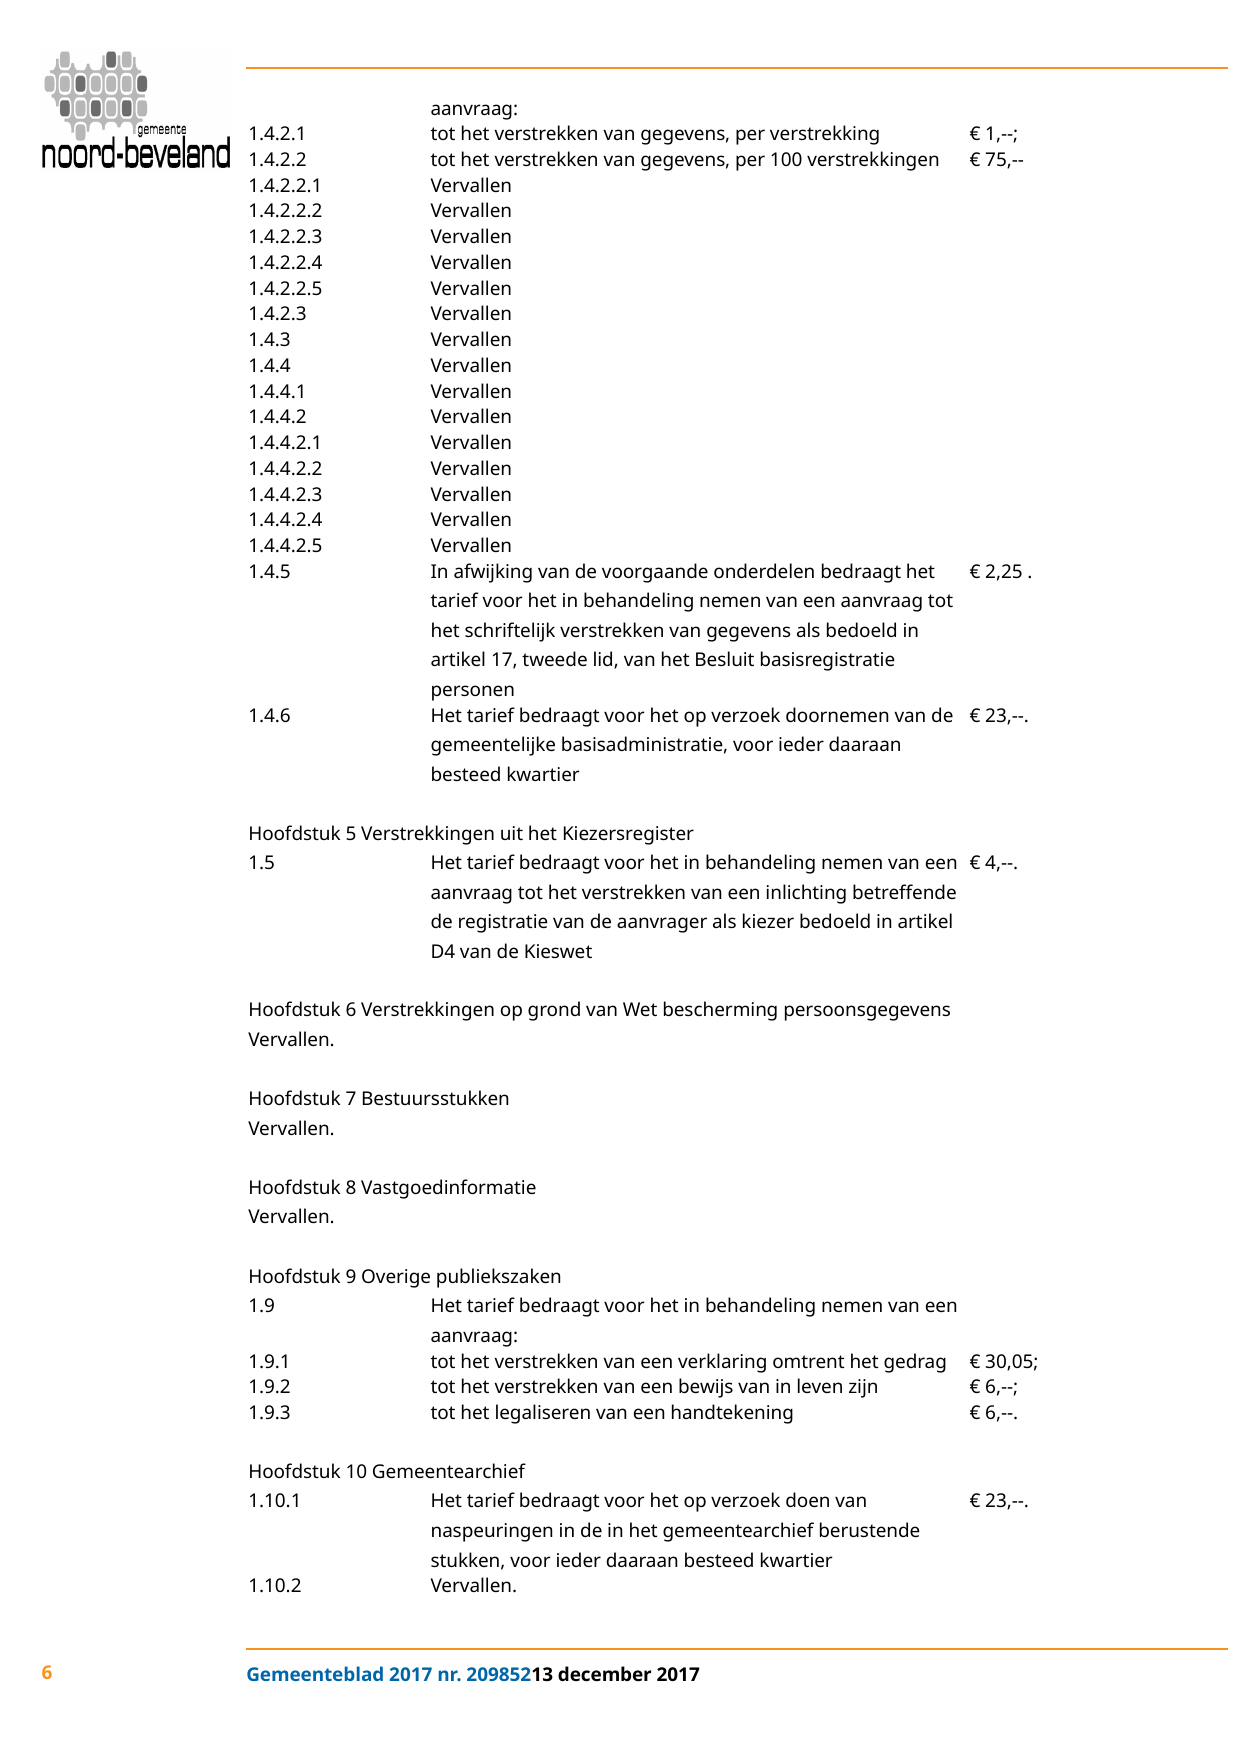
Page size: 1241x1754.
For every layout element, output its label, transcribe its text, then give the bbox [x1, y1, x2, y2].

table_header € 4,--. [969, 849, 1152, 964]
table_cell 1.9.3 [248, 1399, 430, 1425]
table_cell [969, 404, 1152, 429]
table_cell In afwijking van de voorgaande onderdelen bedraagt het tarief voor het in behandeling nemen van een aanvraag tot het schriftelijk verstrekken van gegevens als bedoeld in artikel 17, tweede lid, van het Besluit basisregistratie personen [430, 558, 969, 702]
text Hoofdstuk 7 Bestuursstukken [248, 1085, 1152, 1111]
table_cell 1.4.4.2.4 [248, 506, 430, 532]
table_header Het tarief bedraagt voor het in behandeling nemen van een aanvraag: [430, 1293, 969, 1348]
table_cell Vervallen [430, 378, 969, 403]
text Hoofdstuk 6 Verstrekkingen op grond van Wet bescherming persoonsgegevens [248, 997, 1152, 1022]
table_cell [969, 352, 1152, 378]
table_cell 1.4.4.2.5 [248, 532, 430, 558]
table_cell tot het verstrekken van gegevens, per verstrekking [430, 121, 969, 146]
table_cell Vervallen [430, 455, 969, 481]
table_cell [969, 198, 1152, 223]
table_header 1.5 [248, 849, 430, 964]
table_cell 1.4.2.2.4 [248, 249, 430, 275]
table_cell [969, 429, 1152, 455]
table_cell [248, 95, 430, 121]
table_cell [969, 506, 1152, 532]
table_cell € 6,--. [969, 1399, 1152, 1425]
table_cell 1.4.2.1 [248, 121, 430, 146]
table_cell [969, 249, 1152, 275]
table_cell 1.10.2 [248, 1573, 430, 1598]
table_cell 1.4.4.2.2 [248, 455, 430, 481]
text Hoofdstuk 8 Vastgoedinformatie [248, 1174, 1152, 1200]
table_cell Vervallen [430, 172, 969, 198]
table_cell 1.4.4.2 [248, 404, 430, 429]
text Vervallen. [248, 1026, 1152, 1052]
table_cell Het tarief bedraagt voor het op verzoek doornemen van de gemeentelijke basisadministratie, voor ieder daaraan besteed kwartier [430, 702, 969, 787]
table_cell tot het verstrekken van een bewijs van in leven zijn [430, 1374, 969, 1399]
table_cell [969, 326, 1152, 352]
table_cell 1.4.2.2.2 [248, 198, 430, 223]
table_cell tot het verstrekken van een verklaring omtrent het gedrag [430, 1348, 969, 1374]
table_cell tot het legaliseren van een handtekening [430, 1399, 969, 1425]
table_cell Vervallen [430, 506, 969, 532]
table_cell Vervallen [430, 404, 969, 429]
table_cell 1.9.2 [248, 1374, 430, 1399]
table_cell 1.4.2.2 [248, 146, 430, 172]
text Hoofdstuk 10 Gemeentearchief [248, 1458, 1152, 1484]
table_header 1.10.1 [248, 1488, 430, 1572]
table_cell 1.4.2.2.3 [248, 224, 430, 249]
text Vervallen. [248, 1204, 1152, 1229]
table_cell Vervallen [430, 275, 969, 301]
table_cell 1.4.4.1 [248, 378, 430, 403]
table_cell € 1,--; [969, 121, 1152, 146]
table_cell 1.4.2.3 [248, 301, 430, 326]
table_cell € 23,--. [969, 702, 1152, 787]
table_cell 1.4.2.2.5 [248, 275, 430, 301]
table_cell 1.4.6 [248, 702, 430, 787]
table_cell Vervallen [430, 429, 969, 455]
table_cell Vervallen [430, 352, 969, 378]
table_header [969, 1293, 1152, 1348]
table_cell 1.4.5 [248, 558, 430, 702]
table_cell 1.9.1 [248, 1348, 430, 1374]
table_cell Vervallen [430, 301, 969, 326]
text Hoofdstuk 5 Verstrekkingen uit het Kiezersregister [248, 820, 1152, 845]
table_cell € 2,25 . [969, 558, 1152, 702]
table_header 1.9 [248, 1293, 430, 1348]
text Hoofdstuk 9 Overige publiekszaken [248, 1263, 1152, 1289]
table_cell Vervallen [430, 326, 969, 352]
table_cell Vervallen [430, 249, 969, 275]
table_cell € 30,05; [969, 1348, 1152, 1374]
table_cell [969, 95, 1152, 121]
table_cell € 75,-- [969, 146, 1152, 172]
table_cell [969, 481, 1152, 506]
table_cell [969, 1573, 1152, 1598]
table_cell [969, 275, 1152, 301]
text Vervallen. [248, 1115, 1152, 1141]
table_cell [969, 378, 1152, 403]
table_cell 1.4.2.2.1 [248, 172, 430, 198]
table_cell Vervallen [430, 198, 969, 223]
table_cell aanvraag: [430, 95, 969, 121]
table_cell 1.4.4 [248, 352, 430, 378]
table_cell [969, 455, 1152, 481]
table_cell tot het verstrekken van gegevens, per 100 verstrekkingen [430, 146, 969, 172]
table_header Het tarief bedraagt voor het in behandeling nemen van een aanvraag tot het verstrekken van een inlichting betreffende de registratie van de aanvrager als kiezer bedoeld in artikel D4 van de Kieswet [430, 849, 969, 964]
table_header € 23,--. [969, 1488, 1152, 1572]
table_cell [969, 172, 1152, 198]
table_cell Vervallen. [430, 1573, 969, 1598]
table_cell Vervallen [430, 532, 969, 558]
table_cell € 6,--; [969, 1374, 1152, 1399]
table_cell 1.4.4.2.3 [248, 481, 430, 506]
table_header Het tarief bedraagt voor het op verzoek doen van naspeuringen in de in het gemeentearchief berustende stukken, voor ieder daaraan besteed kwartier [430, 1488, 969, 1572]
table_cell 1.4.4.2.1 [248, 429, 430, 455]
table_cell Vervallen [430, 224, 969, 249]
table_cell 1.4.3 [248, 326, 430, 352]
table_cell [969, 532, 1152, 558]
picture [41, 47, 231, 172]
table_cell Vervallen [430, 481, 969, 506]
table_cell [969, 224, 1152, 249]
table_cell [969, 301, 1152, 326]
